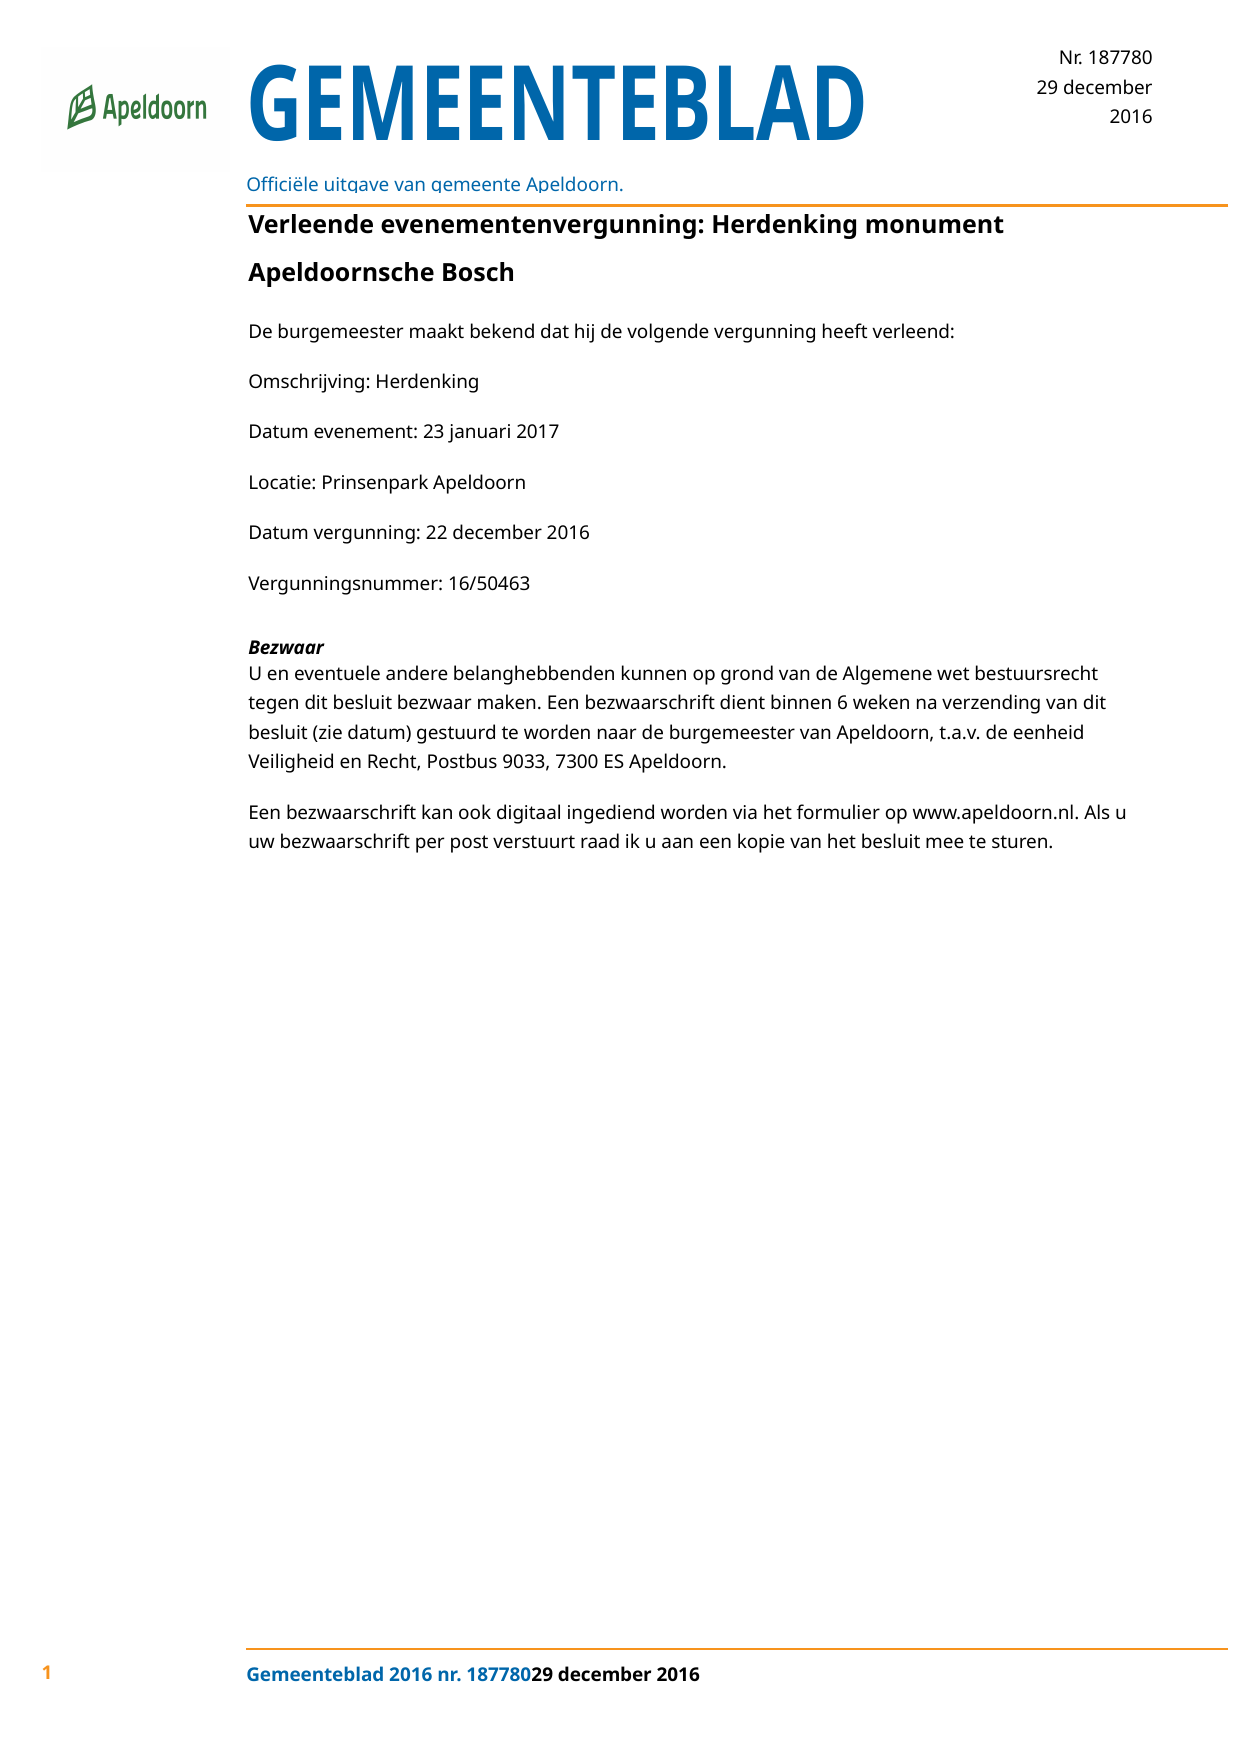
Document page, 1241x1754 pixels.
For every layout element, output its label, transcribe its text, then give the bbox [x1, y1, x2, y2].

text Bezwaar [248, 634, 1152, 660]
text Datum vergunning: 22 december 2016 [248, 519, 1152, 545]
text Vergunningsnummer: 16/50463 [248, 570, 1152, 596]
text Datum evenement: 23 januari 2017 [248, 419, 1152, 444]
text De burgemeester maakt bekend dat hij de volgende vergunning heeft verleend: [248, 318, 1152, 344]
text U en eventuele andere belanghebbenden kunnen op grond van de Algemene wet bestuursrecht tegen dit besluit bezwaar maken. Een bezwaarschrift dient binnen 6 weken na verzending van dit besluit (zie datum) gestuurd te worden naar de burgemeester van Apeldoorn, t.a.v. de eenheid Veiligheid en Recht, Postbus 9033, 7300 ES Apeldoorn. [248, 660, 1152, 774]
text Een bezwaarschrift kan ook digitaal ingediend worden via het formulier op www.apeldoorn.nl. Als u uw bezwaarschrift per post verstuurt raad ik u aan een kopie van het besluit mee te sturen. [248, 799, 1152, 854]
text Verleende evenementenvergunning: Herdenking monument Apeldoornsche Bosch [248, 207, 1152, 288]
text Locatie: Prinsenpark Apeldoorn [248, 469, 1152, 495]
text Omschrijving: Herdenking [248, 368, 1152, 394]
picture [41, 47, 231, 172]
